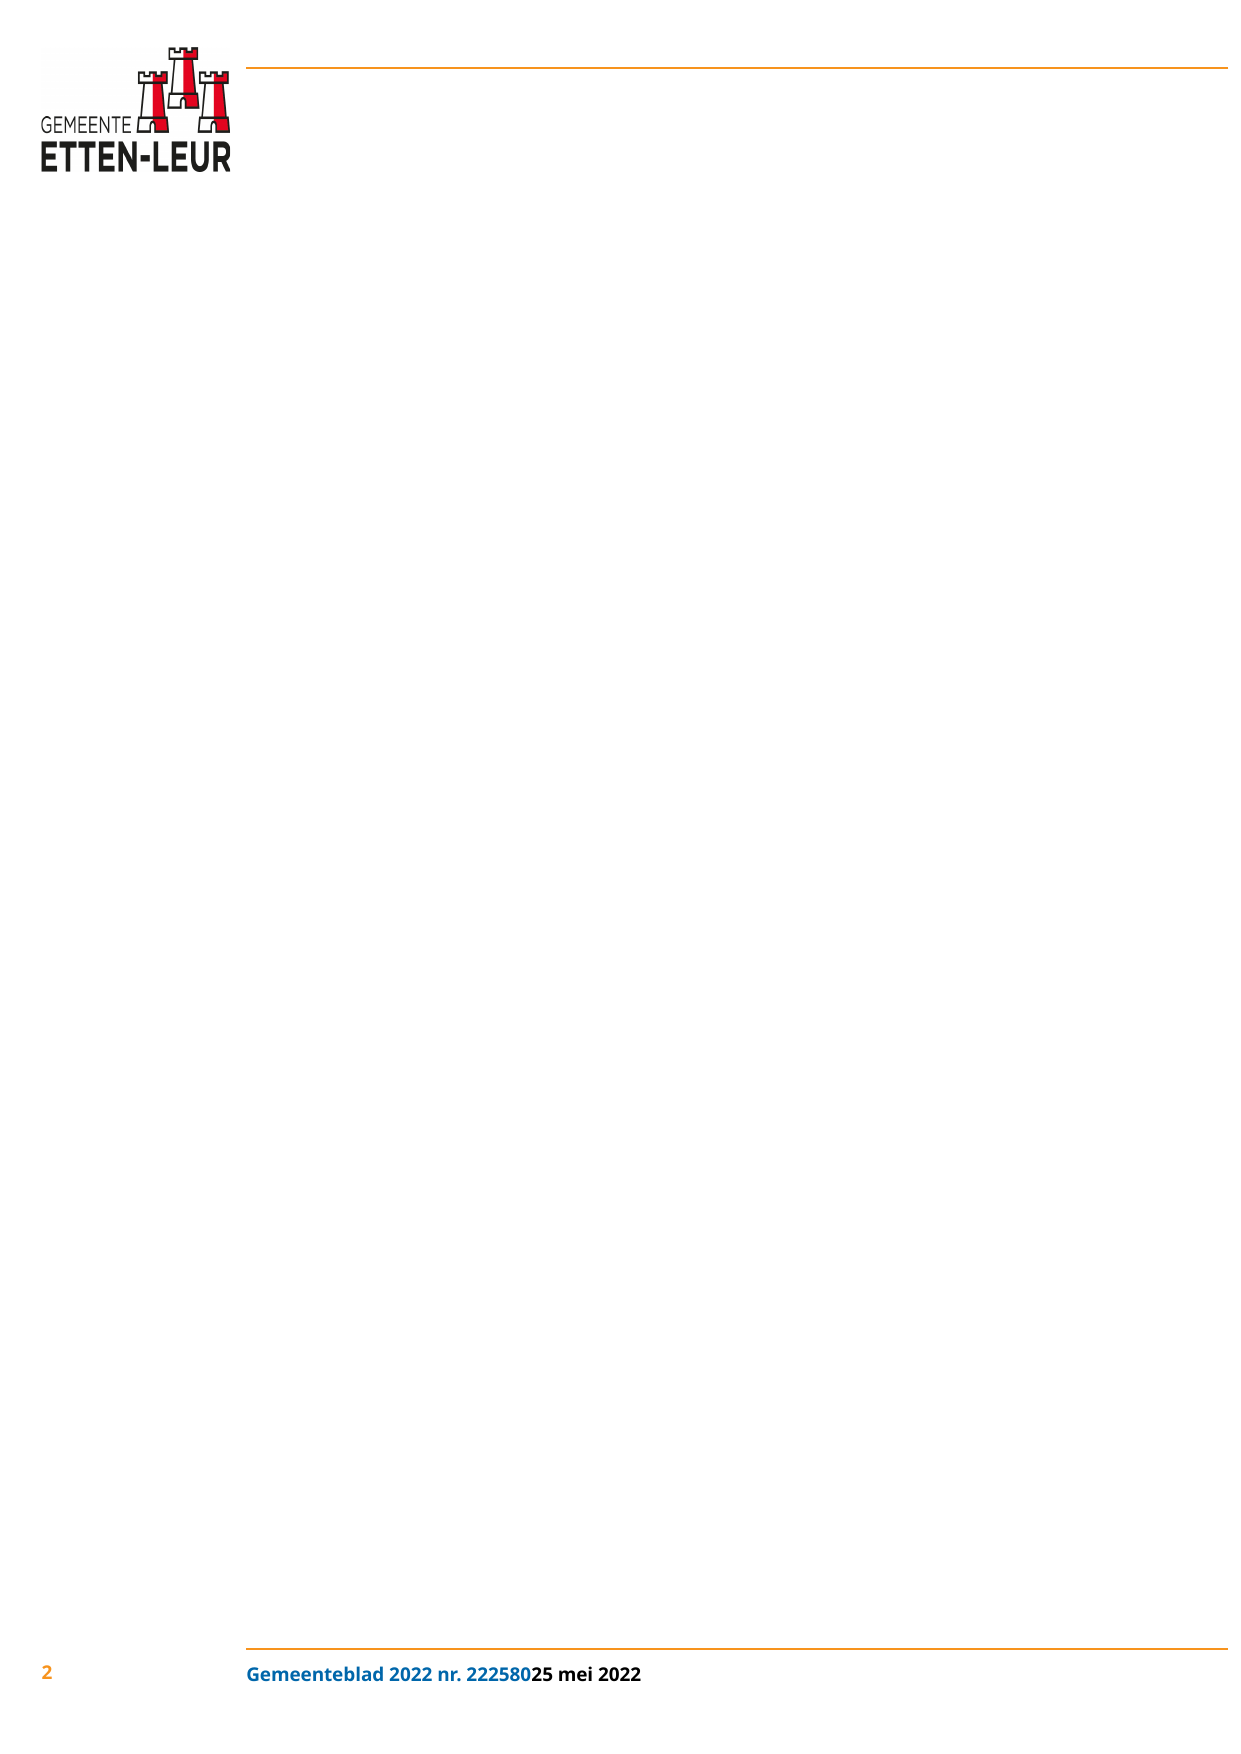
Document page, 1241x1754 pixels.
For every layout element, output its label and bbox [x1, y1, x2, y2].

picture [41, 47, 231, 172]
